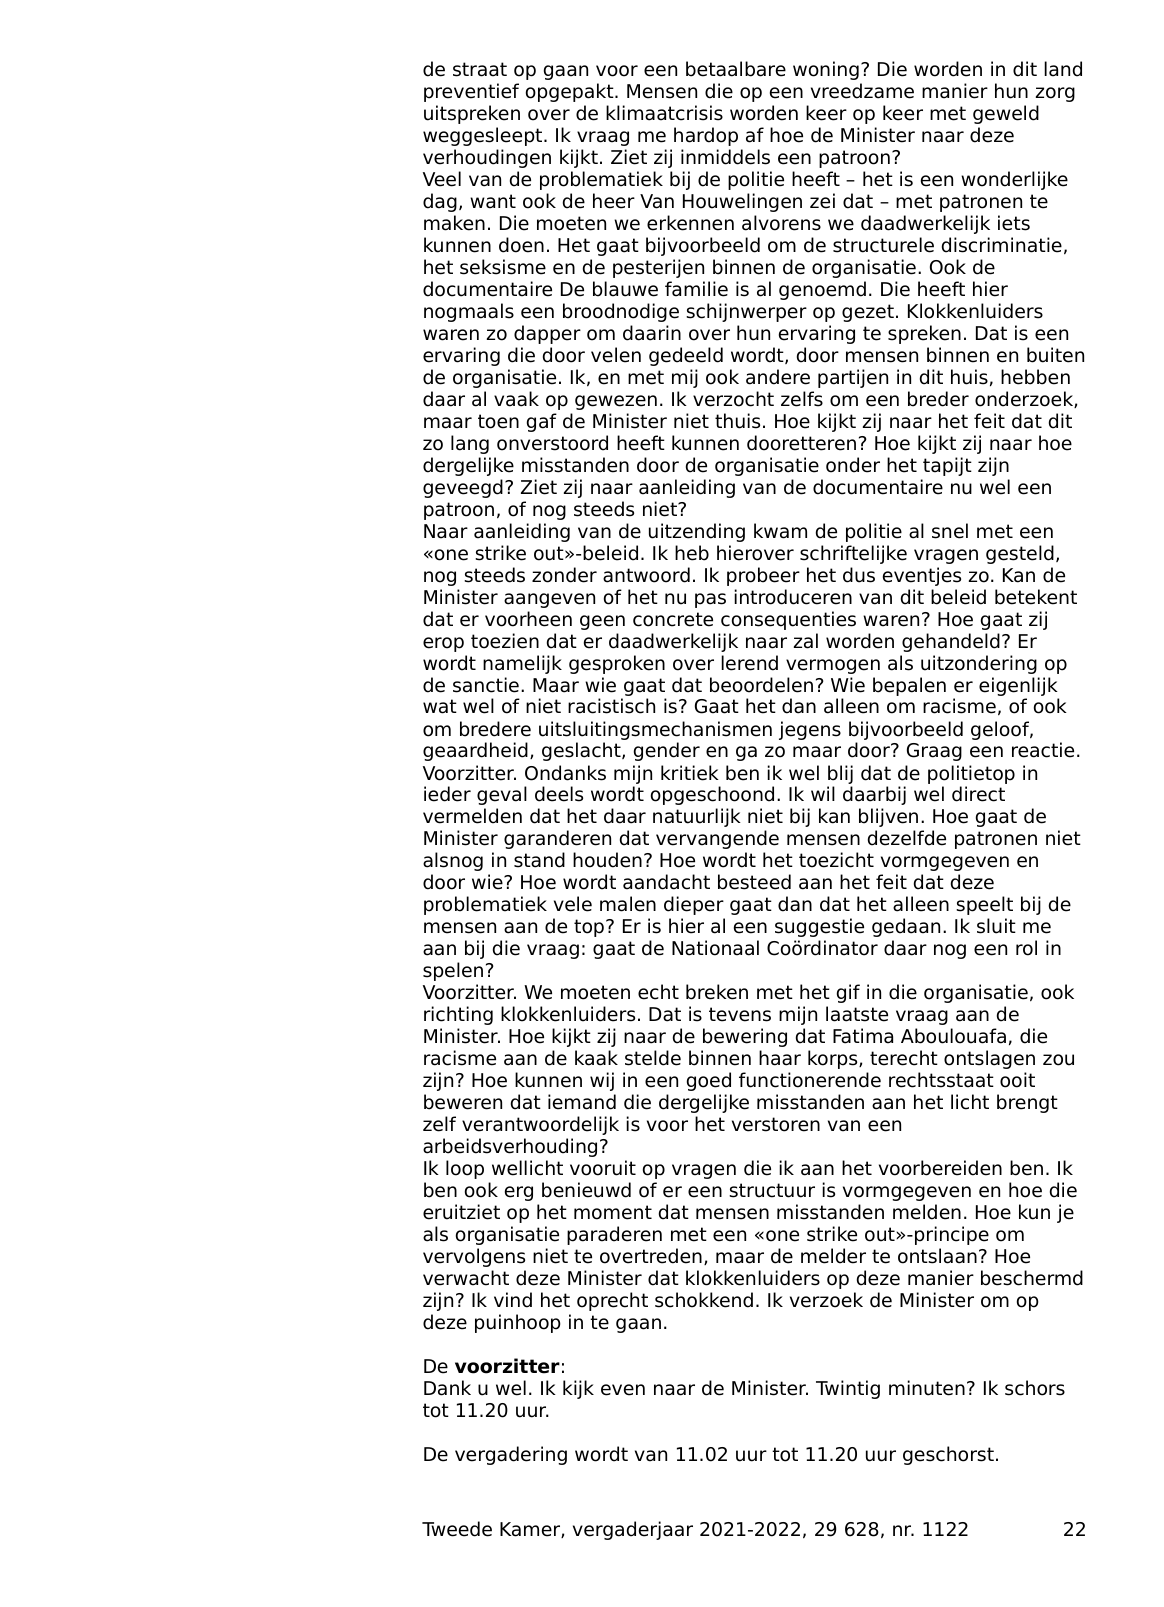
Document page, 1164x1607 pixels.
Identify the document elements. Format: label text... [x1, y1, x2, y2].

text de straat op gaan voor een betaalbare woning? Die worden in dit land preventief opgepakt. Mensen die op een vreedzame manier hun zorg uitspreken over de klimaatcrisis worden keer op keer met geweld weggesleept. Ik vraag me hardop af hoe de Minister naar deze verhoudingen kijkt. Ziet zij inmiddels een patroon? [422, 59, 1087, 169]
text Voorzitter. Ondanks mijn kritiek ben ik wel blij dat de politietop in ieder geval deels wordt opgeschoond. Ik wil daarbij wel direct vermelden dat het daar natuurlijk niet bij kan blijven. Hoe gaat de Minister garanderen dat vervangende mensen dezelfde patronen niet alsnog in stand houden? Hoe wordt het toezicht vormgegeven en door wie? Hoe wordt aandacht besteed aan het feit dat deze problematiek vele malen dieper gaat dan dat het alleen speelt bij de mensen aan de top? Er is hier al een suggestie gedaan. Ik sluit me aan bij die vraag: gaat de Nationaal Coördinator daar nog een rol in spelen? [422, 762, 1087, 982]
text De vergadering wordt van 11.02 uur tot 11.20 uur geschorst. [422, 1444, 1087, 1466]
text Naar aanleiding van de uitzending kwam de politie al snel met een «one strike out»-beleid. Ik heb hierover schriftelijke vragen gesteld, nog steeds zonder antwoord. Ik probeer het dus eventjes zo. Kan de Minister aangeven of het nu pas introduceren van dit beleid betekent dat er voorheen geen concrete consequenties waren? Hoe gaat zij erop toezien dat er daadwerkelijk naar zal worden gehandeld? Er wordt namelijk gesproken over lerend vermogen als uitzondering op de sanctie. Maar wie gaat dat beoordelen? Wie bepalen er eigenlijk wat wel of niet racistisch is? Gaat het dan alleen om racisme, of ook om bredere uitsluitingsmechanismen jegens bijvoorbeeld geloof, geaardheid, geslacht, gender en ga zo maar door? Graag een reactie. [422, 521, 1087, 762]
text Ik loop wellicht vooruit op vragen die ik aan het voorbereiden ben. Ik ben ook erg benieuwd of er een structuur is vormgegeven en hoe die eruitziet op het moment dat mensen misstanden melden. Hoe kun je als organisatie paraderen met een «one strike out»-principe om vervolgens niet te overtreden, maar de melder te ontslaan? Hoe verwacht deze Minister dat klokkenluiders op deze manier beschermd zijn? Ik vind het oprecht schokkend. Ik verzoek de Minister om op deze puinhoop in te gaan. [422, 1158, 1087, 1334]
text De voorzitter: [422, 1356, 1087, 1378]
text Veel van de problematiek bij de politie heeft – het is een wonderlijke dag, want ook de heer Van Houwelingen zei dat – met patronen te maken. Die moeten we erkennen alvorens we daadwerkelijk iets kunnen doen. Het gaat bijvoorbeeld om de structurele discriminatie, het seksisme en de pesterijen binnen de organisatie. Ook de documentaire De blauwe familie is al genoemd. Die heeft hier nogmaals een broodnodige schijnwerper op gezet. Klokkenluiders waren zo dapper om daarin over hun ervaring te spreken. Dat is een ervaring die door velen gedeeld wordt, door mensen binnen en buiten de organisatie. Ik, en met mij ook andere partijen in dit huis, hebben daar al vaak op gewezen. Ik verzocht zelfs om een breder onderzoek, maar toen gaf de Minister niet thuis. Hoe kijkt zij naar het feit dat dit zo lang onverstoord heeft kunnen dooretteren? Hoe kijkt zij naar hoe dergelijke misstanden door de organisatie onder het tapijt zijn geveegd? Ziet zij naar aanleiding van de documentaire nu wel een patroon, of nog steeds niet? [422, 169, 1087, 521]
text Dank u wel. Ik kijk even naar de Minister. Twintig minuten? Ik schors tot 11.20 uur. [422, 1378, 1087, 1422]
text Voorzitter. We moeten echt breken met het gif in die organisatie, ook richting klokkenluiders. Dat is tevens mijn laatste vraag aan de Minister. Hoe kijkt zij naar de bewering dat Fatima Aboulouafa, die racisme aan de kaak stelde binnen haar korps, terecht ontslagen zou zijn? Hoe kunnen wij in een goed functionerende rechtsstaat ooit beweren dat iemand die dergelijke misstanden aan het licht brengt zelf verantwoordelijk is voor het verstoren van een arbeidsverhouding? [422, 982, 1087, 1158]
